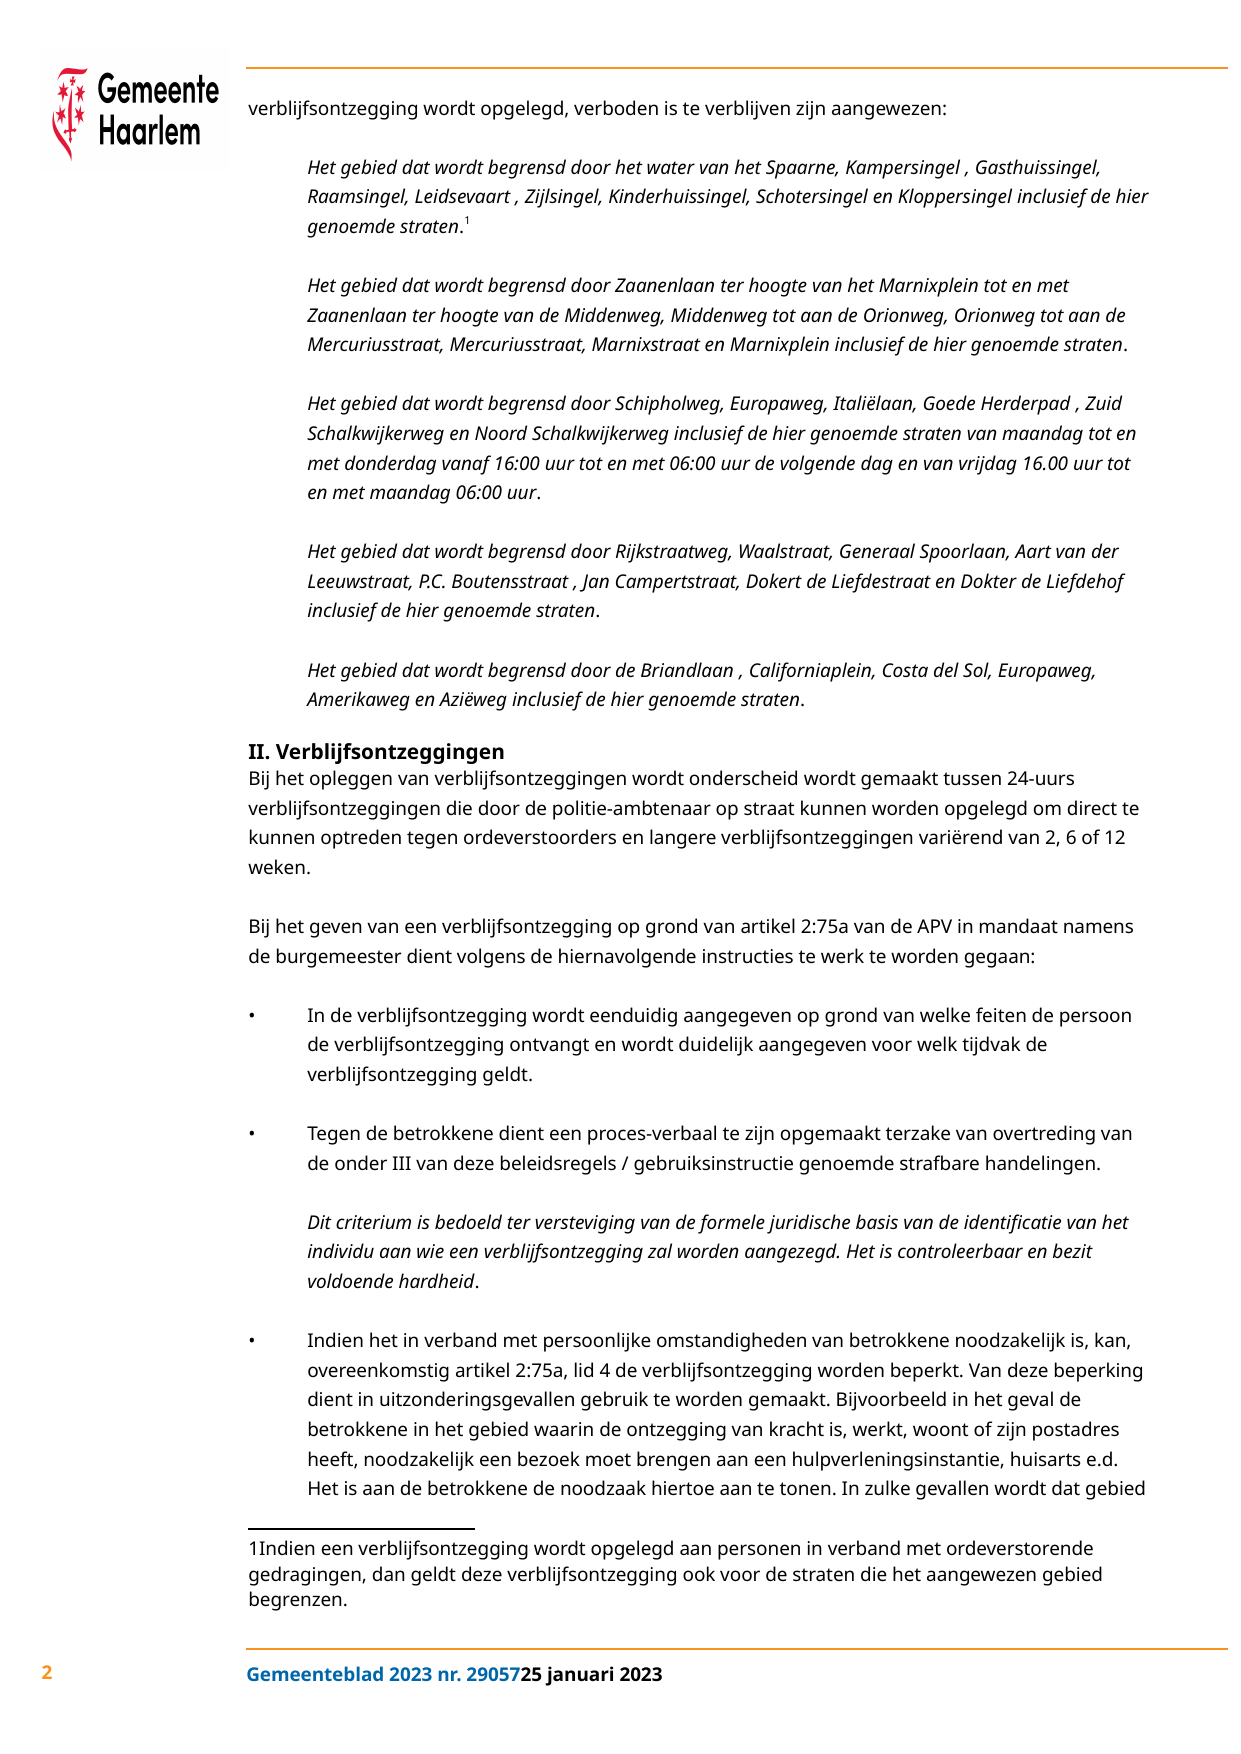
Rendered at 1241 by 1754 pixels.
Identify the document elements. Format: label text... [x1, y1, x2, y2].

list Het gebied dat wordt begrensd door de Briandlaan , Californiaplein, Costa del Sol, Europaweg, Amerikaweg en Aziëweg inclusief de hier genoemde straten. [248, 657, 1152, 712]
list Het gebied dat wordt begrensd door het water van het Spaarne, Kampersingel , Gasthuissingel, Raamsingel, Leidsevaart , Zijlsingel, Kinderhuissingel, Schotersingel en Kloppersingel inclusief de hier genoemde straten. [248, 154, 1152, 239]
list In de verblijfsontzegging wordt eenduidig aangegeven op grond van welke feiten de persoon de verblijfsontzegging ontvangt en wordt duidelijk aangegeven voor welk tijdvak de verblijfsontzegging geldt. [248, 1002, 1152, 1087]
text II. Verblijfsontzeggingen [248, 737, 1152, 765]
text Bij het opleggen van verblijfsontzeggingen wordt onderscheid wordt gemaakt tussen 24-uurs verblijfsontzeggingen die door de politie-ambtenaar op straat kunnen worden opgelegd om direct te kunnen optreden tegen ordeverstoorders en langere verblijfsontzeggingen variërend van 2, 6 of 12 weken. [248, 765, 1152, 880]
list Het gebied dat wordt begrensd door Zaanenlaan ter hoogte van het Marnixplein tot en met Zaanenlaan ter hoogte van de Middenweg, Middenweg tot aan de Orionweg, Orionweg tot aan de Mercuriusstraat, Mercuriusstraat, Marnixstraat en Marnixplein inclusief de hier genoemde straten. [248, 272, 1152, 357]
list Tegen de betrokkene dient een proces-verbaal te zijn opgemaakt terzake van overtreding van de onder III van deze beleidsregels / gebruiksinstructie genoemde strafbare handelingen. [248, 1120, 1152, 1176]
text Bij het geven van een verblijfsontzegging op grond van artikel 2:75a van de APV in mandaat namens de burgemeester dient volgens de hiernavolgende instructies te werk te worden gegaan: [248, 913, 1152, 968]
list Indien het in verband met persoonlijke omstandigheden van betrokkene noodzakelijk is, kan, overeenkomstig artikel 2:75a, lid 4 de verblijfsontzegging worden beperkt. Van deze beperking dient in uitzonderingsgevallen gebruik te worden gemaakt. Bijvoorbeeld in het geval de betrokkene in het gebied waarin de ontzegging van kracht is, werkt, woont of zijn postadres heeft, noodzakelijk een bezoek moet brengen aan een hulpverleningsinstantie, huisarts e.d. Het is aan de betrokkene de noodzaak hiertoe aan te tonen. In zulke gevallen wordt dat gebied [248, 1327, 1152, 1501]
text verblijfsontzegging wordt opgelegd, verboden is te verblijven zijn aangewezen: [248, 95, 1152, 121]
list Het gebied dat wordt begrensd door Rijkstraatweg, Waalstraat, Generaal Spoorlaan, Aart van der Leeuwstraat, P.C. Boutensstraat , Jan Campertstraat, Dokert de Liefdestraat en Dokter de Liefdehof inclusief de hier genoemde straten. [248, 538, 1152, 623]
picture [41, 47, 231, 172]
list Het gebied dat wordt begrensd door Schipholweg, Europaweg, Italiëlaan, Goede Herderpad , Zuid Schalkwijkerweg en Noord Schalkwijkerweg inclusief de hier genoemde straten van maandag tot en met donderdag vanaf 16:00 uur tot en met 06:00 uur de volgende dag en van vrijdag 16.00 uur tot en met maandag 06:00 uur. [248, 391, 1152, 505]
list Indien een verblijfsontzegging wordt opgelegd aan personen in verband met ordeverstorende gedragingen, dan geldt deze verblijfsontzegging ook voor de straten die het aangewezen gebied begrenzen. [248, 1535, 1152, 1612]
list Dit criterium is bedoeld ter versteviging van de formele juridische basis van de identificatie van het individu aan wie een verblijfsontzegging zal worden aangezegd. Het is controleerbaar en bezit voldoende hardheid. [248, 1209, 1152, 1294]
